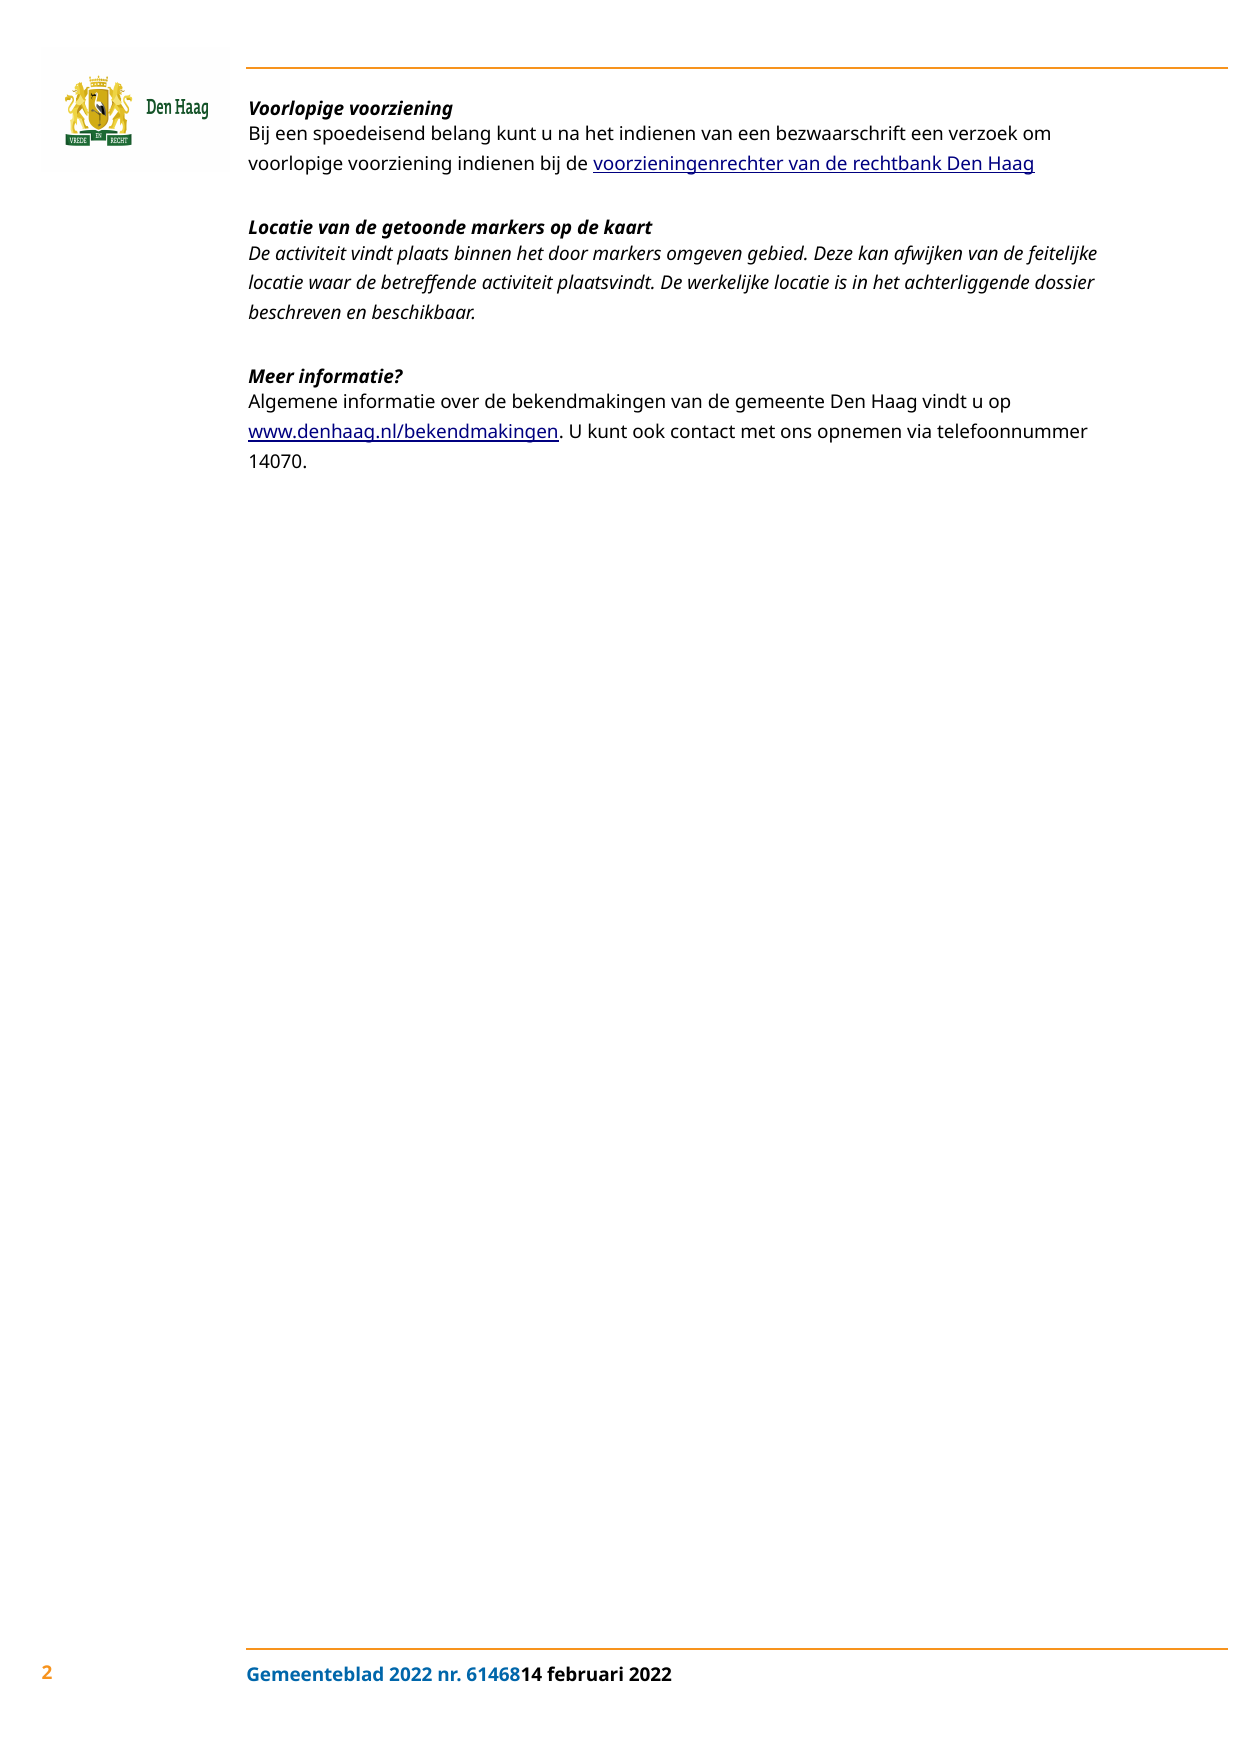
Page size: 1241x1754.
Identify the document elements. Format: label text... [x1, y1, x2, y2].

text Bij een spoedeisend belang kunt u na het indienen van een bezwaarschrift een verzoek om voorlopige voorziening indienen bij de voorzieningenrechter van de rechtbank Den Haag [248, 121, 1152, 176]
text Voorlopige voorziening [248, 95, 1152, 121]
text Meer informatie? [248, 363, 1152, 389]
text Algemene informatie over de bekendmakingen van de gemeente Den Haag vindt u op www.denhaag.nl/bekendmakingen. U kunt ook contact met ons opnemen via telefoonnummer 14070. [248, 389, 1152, 473]
text De activiteit vindt plaats binnen het door markers omgeven gebied. Deze kan afwijken van de feitelijke locatie waar de betreffende activiteit plaatsvindt. De werkelijke locatie is in het achterliggende dossier beschreven en beschikbaar. [248, 240, 1152, 325]
text Locatie van de getoonde markers op de kaart [248, 214, 1152, 240]
picture [41, 47, 231, 172]
